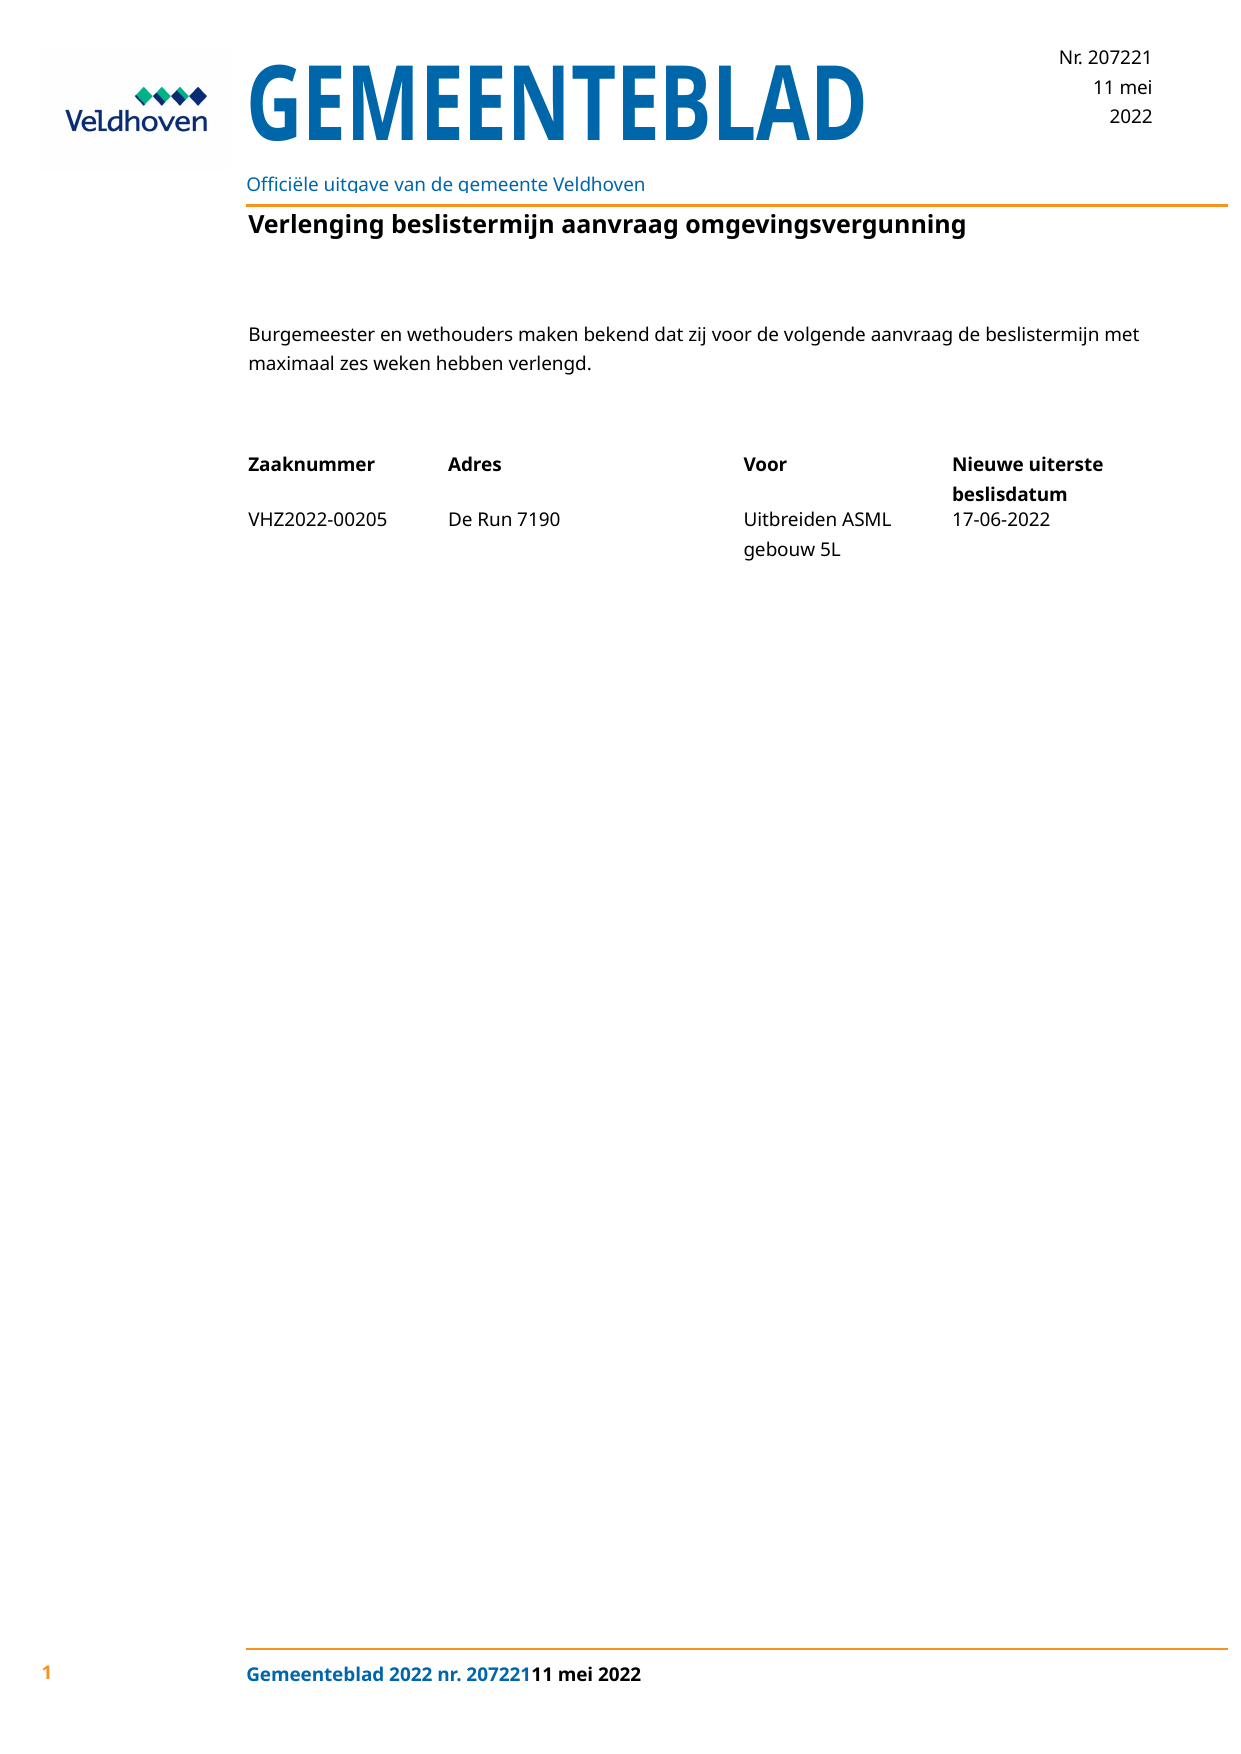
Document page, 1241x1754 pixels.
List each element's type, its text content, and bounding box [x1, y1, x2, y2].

table_cell Uitbreiden ASML gebouw 5L [743, 507, 952, 562]
table_header Adres [448, 451, 743, 507]
table_header Nieuwe uiterste beslisdatum [952, 451, 1152, 507]
table_cell De Run 7190 [448, 507, 743, 562]
table_header Zaaknummer [248, 451, 448, 507]
table_header Voor [743, 451, 952, 507]
table_cell VHZ2022-00205 [248, 507, 448, 562]
text Burgemeester en wethouders maken bekend dat zij voor de volgende aanvraag de beslistermijn met maximaal zes weken hebben verlengd. [248, 321, 1152, 376]
table_cell 17-06-2022 [952, 507, 1152, 562]
text Verlenging beslistermijn aanvraag omgevingsvergunning [248, 207, 1152, 241]
picture [41, 47, 231, 172]
